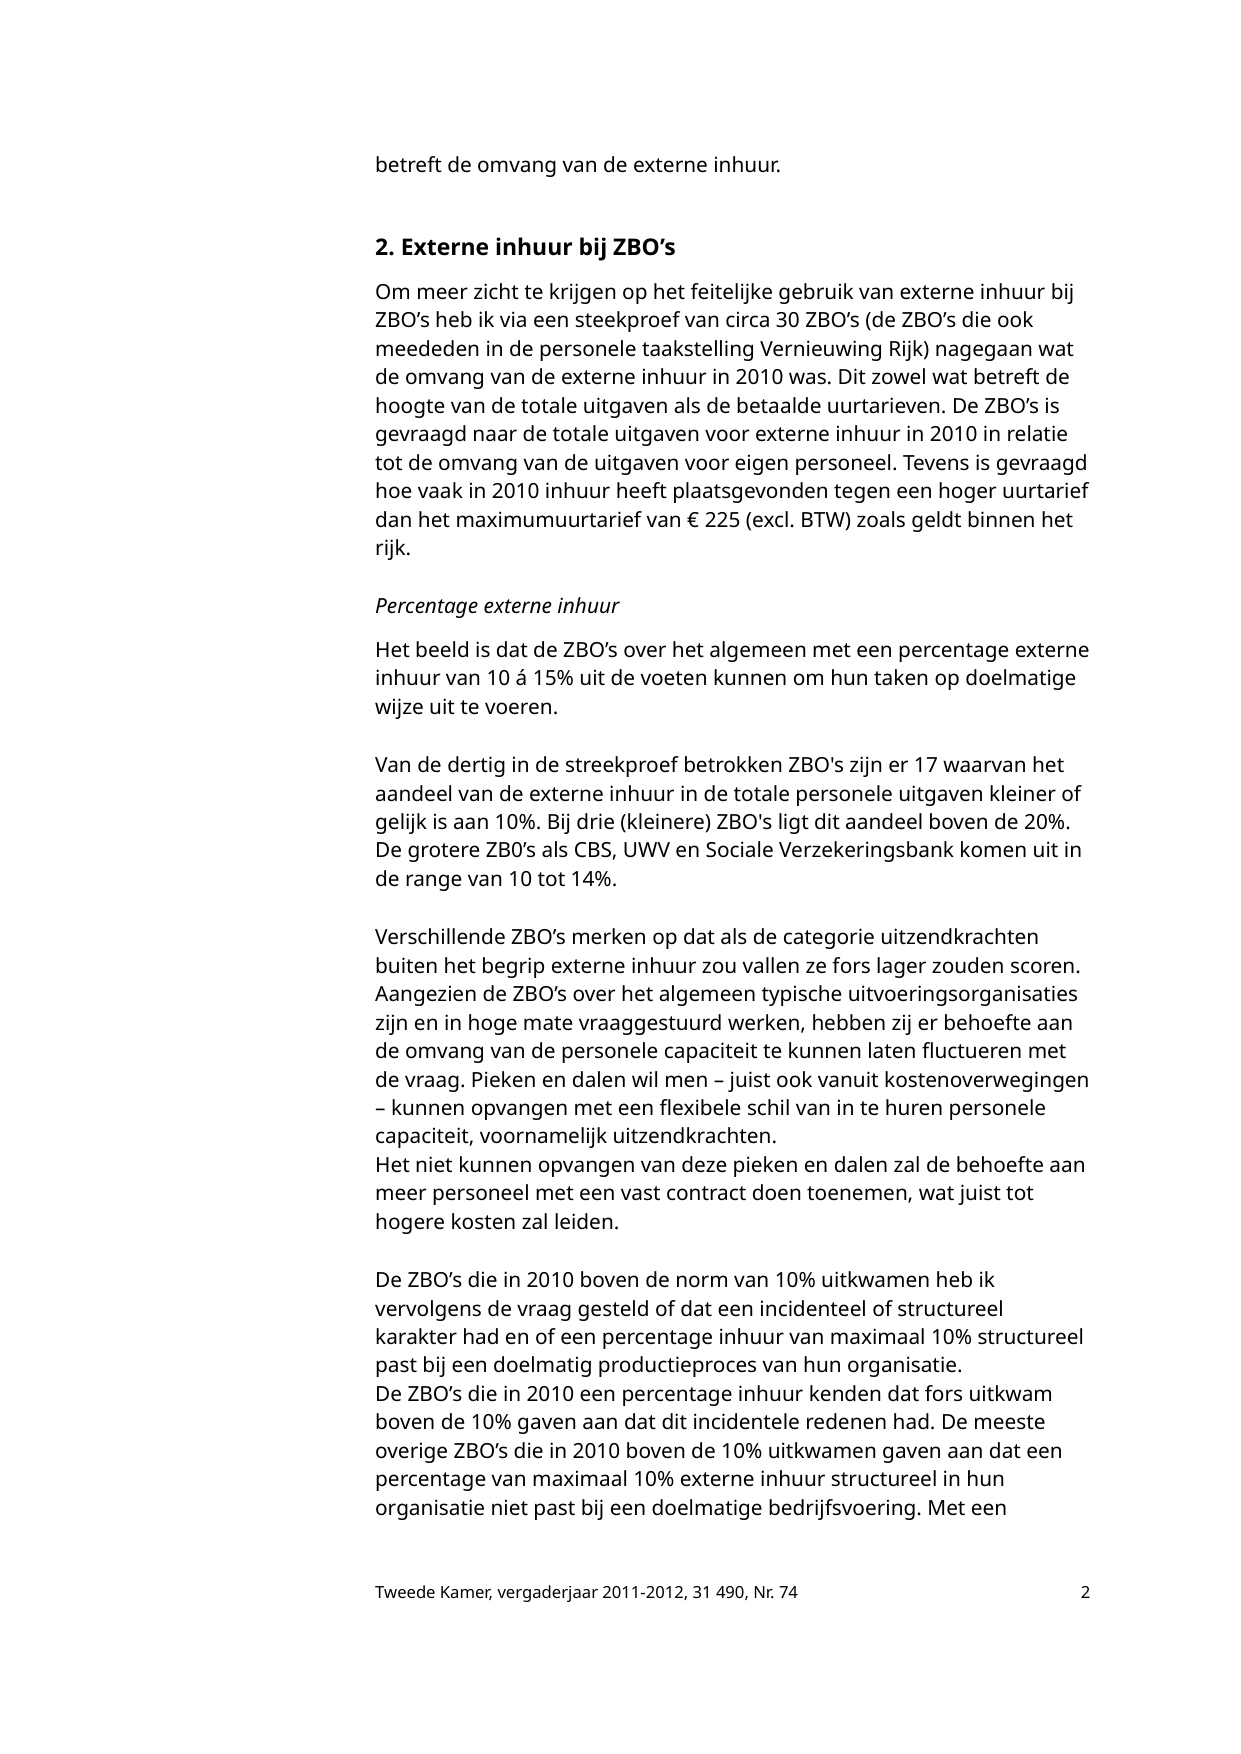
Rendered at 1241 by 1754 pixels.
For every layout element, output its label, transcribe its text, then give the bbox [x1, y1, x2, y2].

text Het beeld is dat de ZBO’s over het algemeen met een percentage externe inhuur van 10 á 15% uit de voeten kunnen om hun taken op doelmatige wijze uit te voeren. [375, 635, 1090, 720]
text Percentage externe inhuur [375, 592, 1090, 620]
text Om meer zicht te krijgen op het feitelijke gebruik van externe inhuur bij ZBO’s heb ik via een steekproef van circa 30 ZBO’s (de ZBO’s die ook meededen in de personele taakstelling Vernieuwing Rijk) nagegaan wat de omvang van de externe inhuur in 2010 was. Dit zowel wat betreft de hoogte van de totale uitgaven als de betaalde uurtarieven. De ZBO’s is gevraagd naar de totale uitgaven voor externe inhuur in 2010 in relatie tot de omvang van de uitgaven voor eigen personeel. Tevens is gevraagd hoe vaak in 2010 inhuur heeft plaatsgevonden tegen een hoger uurtarief dan het maximumuurtarief van € 225 (excl. BTW) zoals geldt binnen het rijk. [375, 277, 1090, 562]
text De ZBO’s die in 2010 een percentage inhuur kenden dat fors uitkwam boven de 10% gaven aan dat dit incidentele redenen had. De meeste overige ZBO’s die in 2010 boven de 10% uitkwamen gaven aan dat een percentage van maximaal 10% externe inhuur structureel in hun organisatie niet past bij een doelmatige bedrijfsvoering. Met een [375, 1379, 1090, 1521]
text betreft de omvang van de externe inhuur. [375, 150, 1090, 178]
text De ZBO’s die in 2010 boven de norm van 10% uitkwamen heb ik vervolgens de vraag gesteld of dat een incidenteel of structureel karakter had en of een percentage inhuur van maximaal 10% structureel past bij een doelmatig productieproces van hun organisatie. [375, 1265, 1090, 1379]
subtitle 2. Externe inhuur bij ZBO’s [375, 231, 1090, 262]
text Aangezien de ZBO’s over het algemeen typische uitvoeringsorganisaties zijn en in hoge mate vraaggestuurd werken, hebben zij er behoefte aan de omvang van de personele capaciteit te kunnen laten fluctueren met de vraag. Pieken en dalen wil men – juist ook vanuit kostenoverwegingen – kunnen opvangen met een flexibele schil van in te huren personele capaciteit, voornamelijk uitzendkrachten. [375, 979, 1090, 1150]
text Het niet kunnen opvangen van deze pieken en dalen zal de behoefte aan meer personeel met een vast contract doen toenemen, wat juist tot hogere kosten zal leiden. [375, 1150, 1090, 1235]
text Verschillende ZBO’s merken op dat als de categorie uitzendkrachten buiten het begrip externe inhuur zou vallen ze fors lager zouden scoren. [375, 922, 1090, 979]
text Van de dertig in de streekproef betrokken ZBO's zijn er 17 waarvan het aandeel van de externe inhuur in de totale personele uitgaven kleiner of gelijk is aan 10%. Bij drie (kleinere) ZBO's ligt dit aandeel boven de 20%. De grotere ZB0’s als CBS, UWV en Sociale Verzekeringsbank komen uit in de range van 10 tot 14%. [375, 750, 1090, 892]
